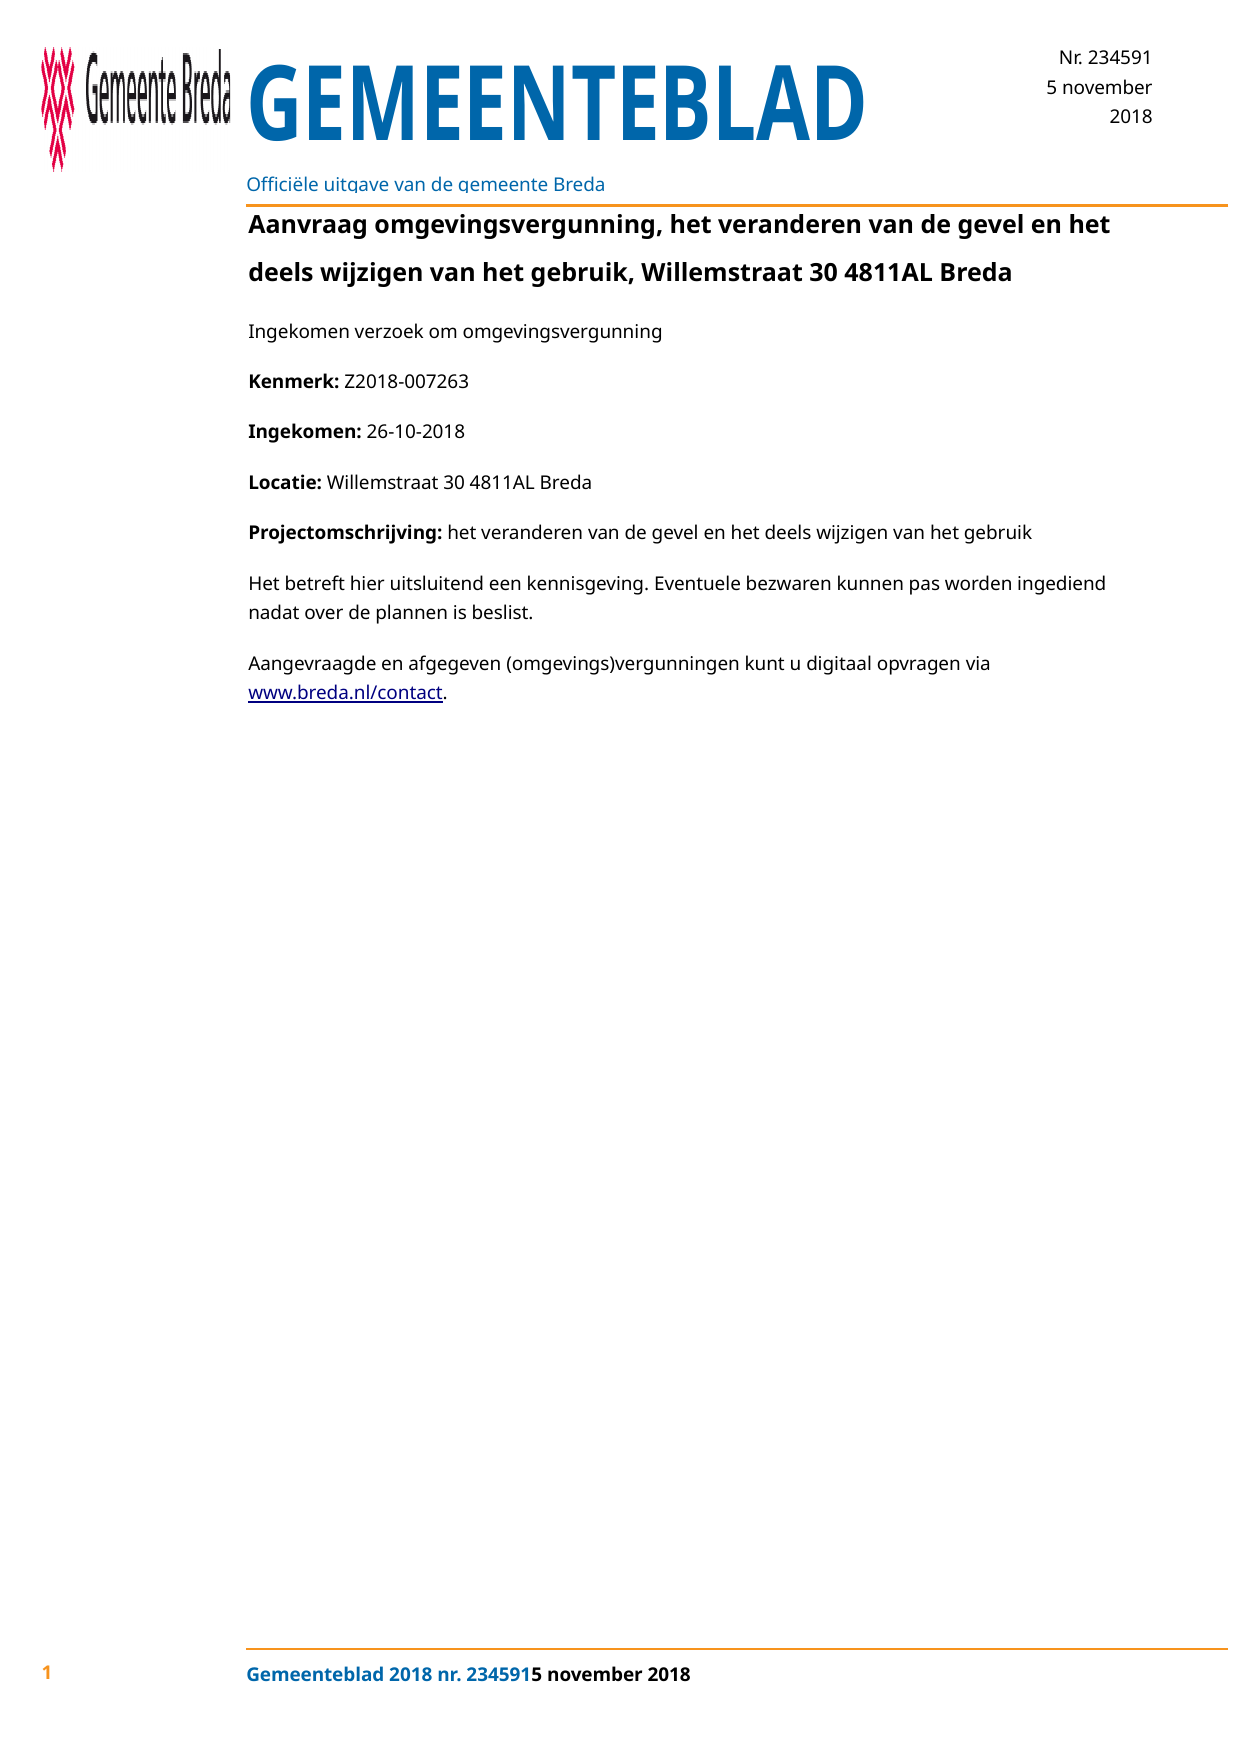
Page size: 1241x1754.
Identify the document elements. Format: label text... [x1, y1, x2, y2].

picture [41, 47, 231, 172]
text Projectomschrijving: het veranderen van de gevel en het deels wijzigen van het gebruik [248, 519, 1152, 545]
text Ingekomen: 26-10-2018 [248, 419, 1152, 444]
text Aangevraagde en afgegeven (omgevings)vergunningen kunt u digitaal opvragen via www.breda.nl/contact. [248, 650, 1152, 705]
text Aanvraag omgevingsvergunning, het veranderen van de gevel en het deels wijzigen van het gebruik, Willemstraat 30 4811AL Breda [248, 207, 1152, 288]
text Het betreft hier uitsluitend een kennisgeving. Eventuele bezwaren kunnen pas worden ingediend nadat over de plannen is beslist. [248, 570, 1152, 625]
text Kenmerk: Z2018-007263 [248, 368, 1152, 394]
text Ingekomen verzoek om omgevingsvergunning [248, 318, 1152, 344]
text Locatie: Willemstraat 30 4811AL Breda [248, 469, 1152, 495]
